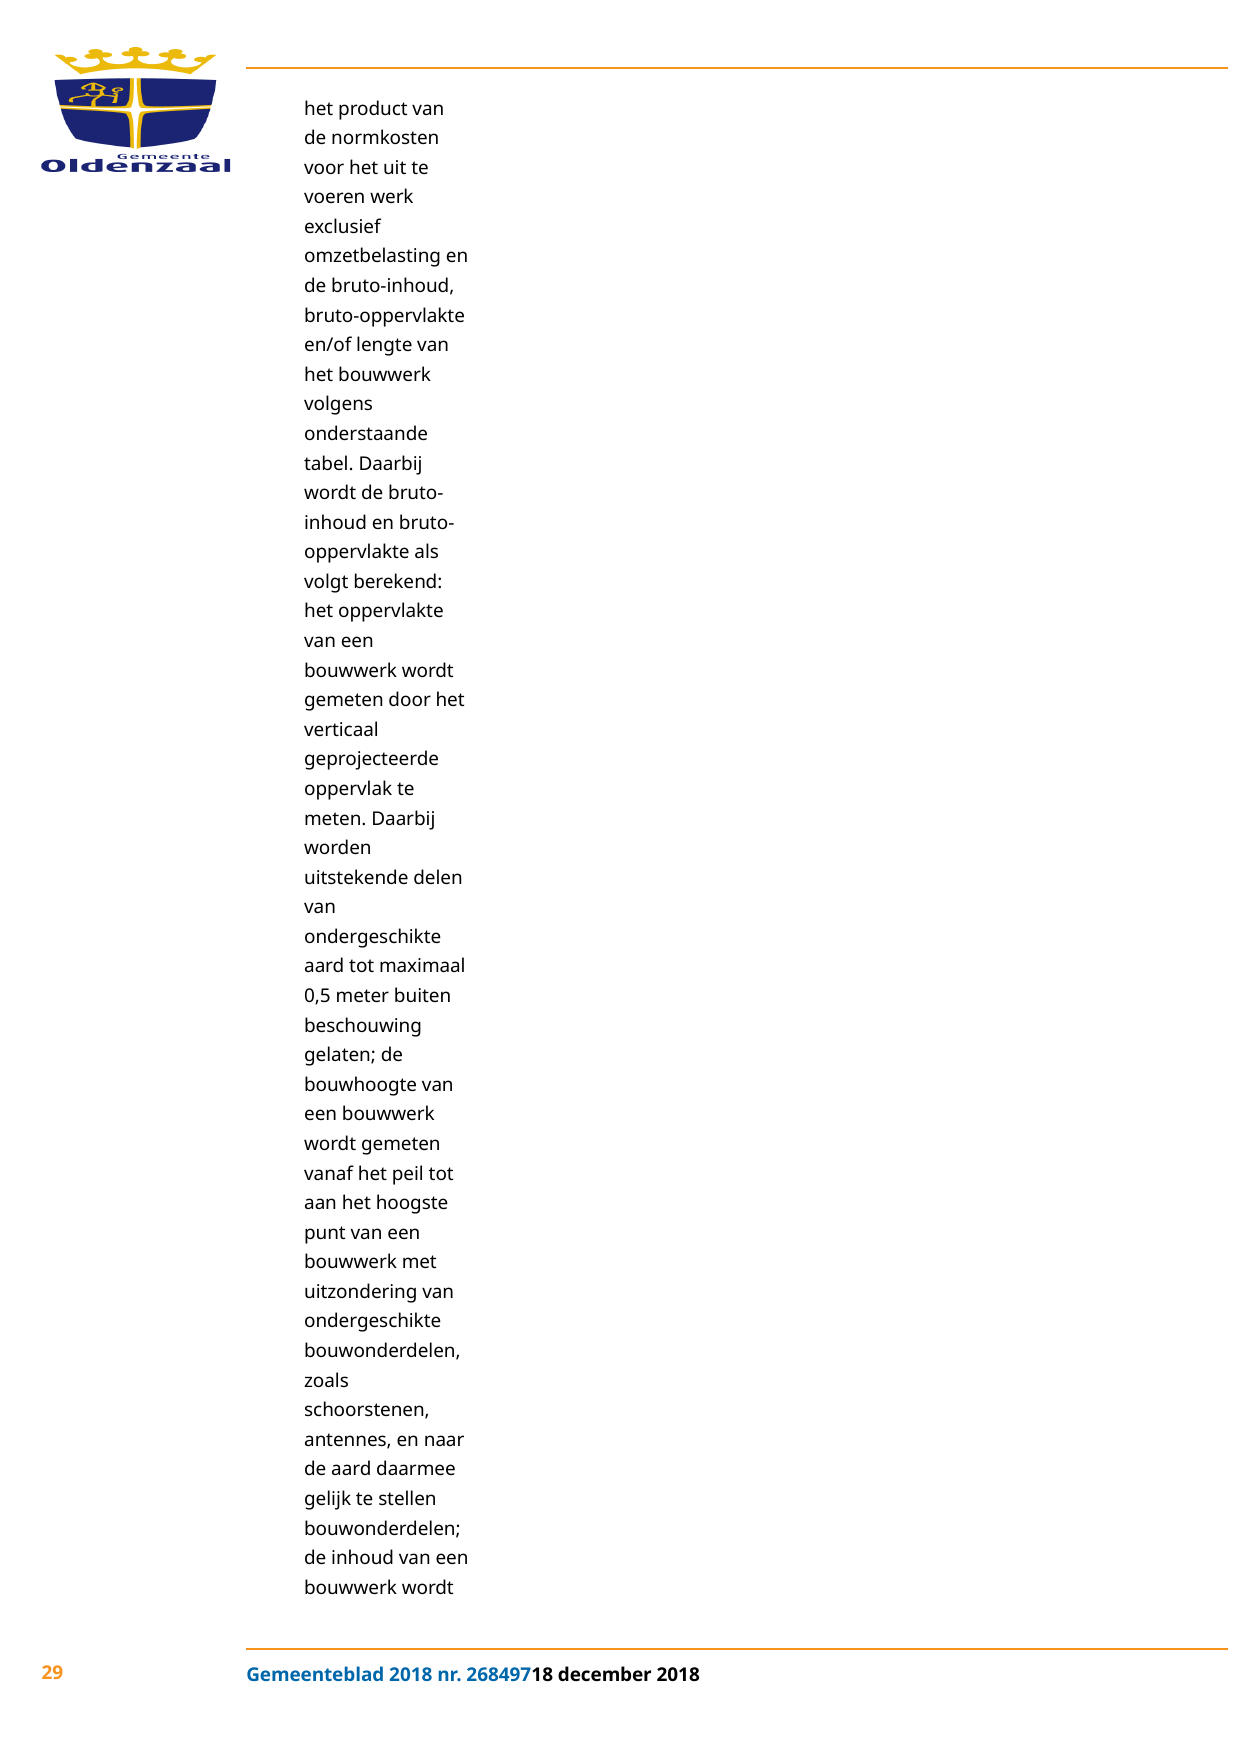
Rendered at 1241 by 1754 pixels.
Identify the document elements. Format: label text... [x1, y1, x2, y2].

table_cell [537, 95, 593, 1600]
table_cell [705, 95, 760, 1600]
table_cell [760, 95, 816, 1600]
table_cell [248, 95, 304, 1600]
table_cell [593, 95, 649, 1600]
table_cell het product van de normkosten voor het uit te voeren werk exclusief omzetbelasting en de bruto-inhoud, bruto-oppervlakte en/of lengte van het bouwwerk volgens onderstaande tabel. Daarbij wordt de bruto-inhoud en bruto-oppervlakte als volgt berekend: het oppervlakte van een bouwwerk wordt gemeten door het verticaal geprojecteerde oppervlak te meten. Daarbij worden uitstekende delen van ondergeschikte aard tot maximaal 0,5 meter buiten beschouwing gelaten; de bouwhoogte van een bouwwerk wordt gemeten vanaf het peil tot aan het hoogste punt van een bouwwerk met uitzondering van ondergeschikte bouwonderdelen, zoals schoorstenen, antennes, en naar de aard daarmee gelijk te stellen bouwonderdelen; de inhoud van een bouwwerk wordt [304, 95, 469, 1600]
picture [41, 47, 231, 172]
table_cell [469, 95, 537, 1600]
table_cell [649, 95, 704, 1600]
